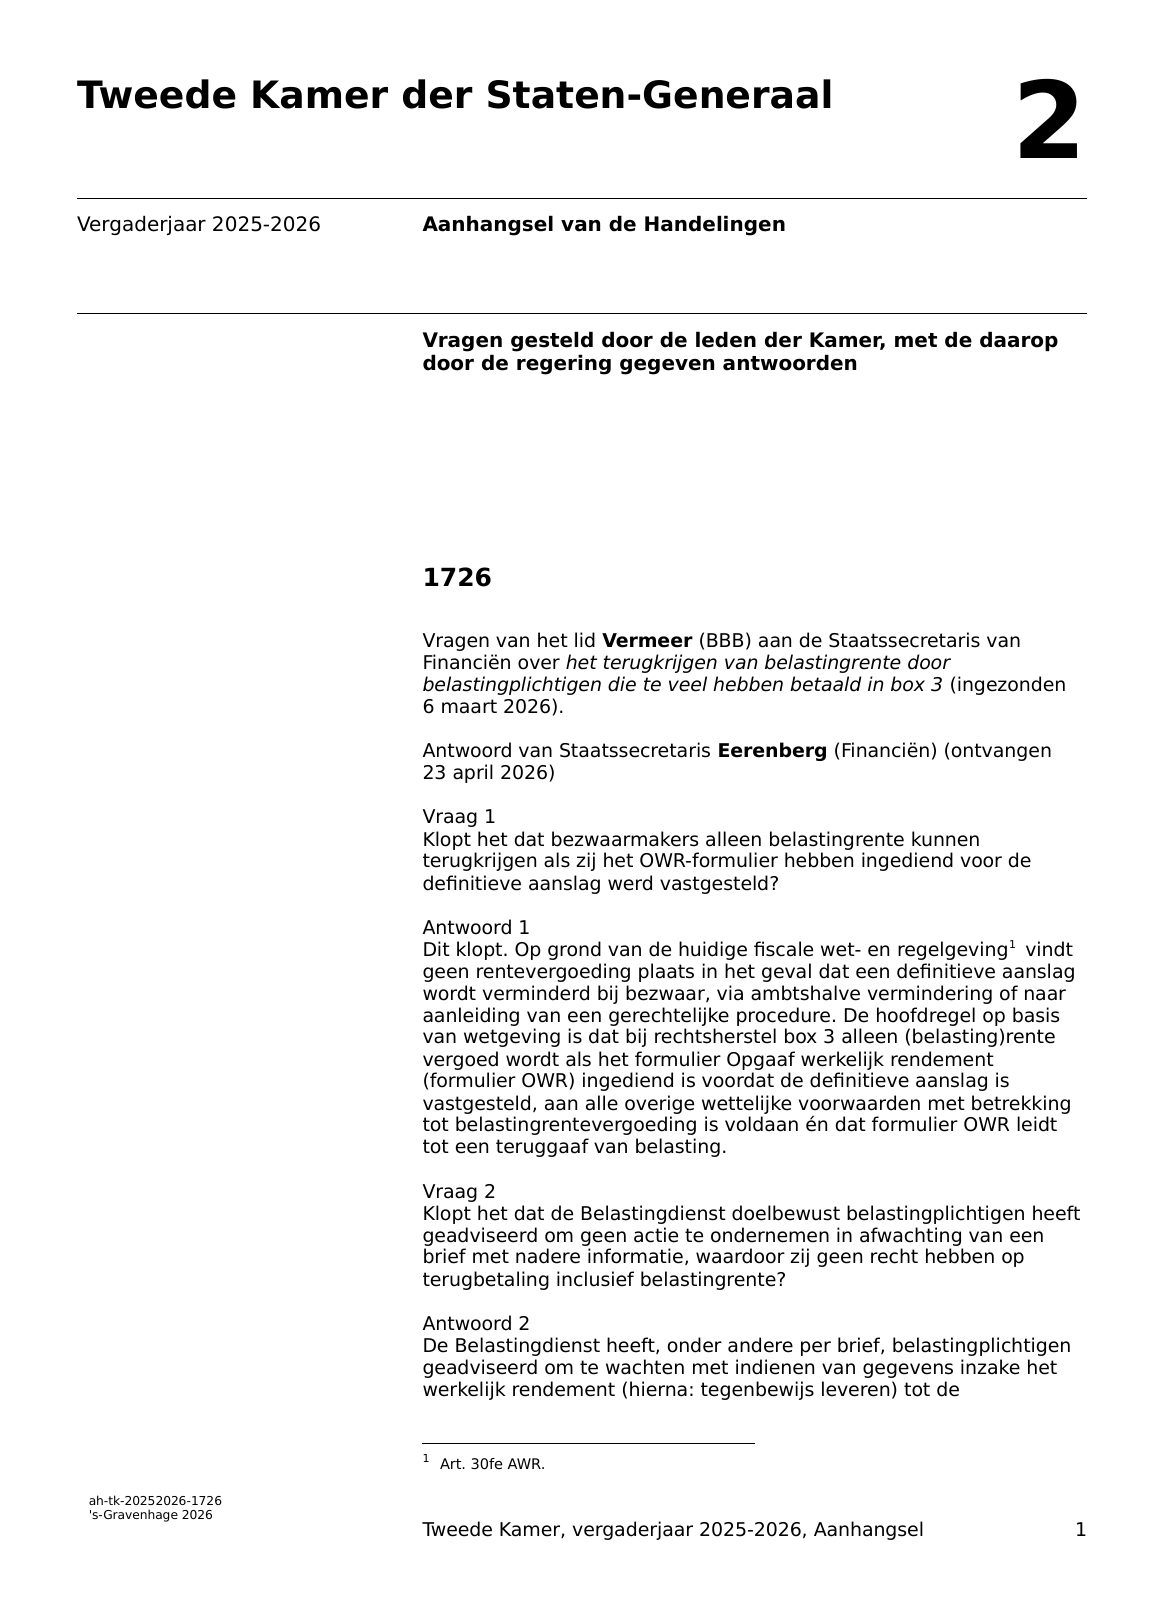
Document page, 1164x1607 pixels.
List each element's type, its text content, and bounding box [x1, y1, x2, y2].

text ah-tk-20252026-1726 [88, 1494, 323, 1508]
text Klopt het dat de Belastingdienst doelbewust belastingplichtigen heeft geadviseerd om geen actie te ondernemen in afwachting van een brief met nadere informatie, waardoor zij geen recht hebben op terugbetaling inclusief belastingrente? [422, 1202, 1087, 1290]
text 1726 [422, 563, 1087, 592]
table_cell Vragen gesteld door de leden der Kamer, met de daarop door de regering gegeven antwoorden [422, 314, 1087, 375]
text 's-Gravenhage 2026 [88, 1508, 323, 1522]
table_header 2 [886, 59, 1087, 198]
text Art. 30fe AWR. [422, 1452, 1087, 1474]
text De Belastingdienst heeft, onder andere per brief, belastingplichtigen geadviseerd om te wachten met indienen van gegevens inzake het werkelijk rendement (hierna: tegenbewijs leveren) tot de [422, 1334, 1087, 1401]
table_header Tweede Kamer der Staten-Generaal [77, 59, 886, 198]
table_cell Vergaderjaar 2025-2026 [77, 199, 422, 313]
text Antwoord 2 [422, 1313, 1087, 1334]
text Antwoord van Staatssecretaris Eerenberg (Financiën) (ontvangen 23 april 2026) [422, 740, 1087, 784]
table_cell Aanhangsel van de Handelingen [422, 199, 1087, 313]
text Antwoord 1 [422, 917, 1087, 938]
text Vragen van het lid Vermeer (BBB) aan de Staatssecretaris van Financiën over het terugkrijgen van belastingrente door belastingplichtigen die te veel hebben betaald in box 3 (ingezonden 6 maart 2026). [422, 630, 1087, 718]
text Dit klopt. Op grond van de huidige fiscale wet- en regelgeving vindt geen rentevergoeding plaats in het geval dat een definitieve aanslag wordt verminderd bij bezwaar, via ambtshalve vermindering of naar aanleiding van een gerechtelijke procedure. De hoofdregel op basis van wetgeving is dat bij rechtsherstel box 3 alleen (belasting)rente vergoed wordt als het formulier Opgaaf werkelijk rendement (formulier OWR) ingediend is voordat de definitieve aanslag is vastgesteld, aan alle overige wettelijke voorwaarden met betrekking tot belastingrentevergoeding is voldaan én dat formulier OWR leidt tot een teruggaaf van belasting. [422, 938, 1087, 1158]
text Vraag 2 [422, 1181, 1087, 1202]
text Klopt het dat bezwaarmakers alleen belastingrente kunnen terugkrijgen als zij het OWR-formulier hebben ingediend voor de definitieve aanslag werd vastgesteld? [422, 828, 1087, 894]
text Vraag 1 [422, 806, 1087, 828]
table_cell [77, 314, 422, 375]
